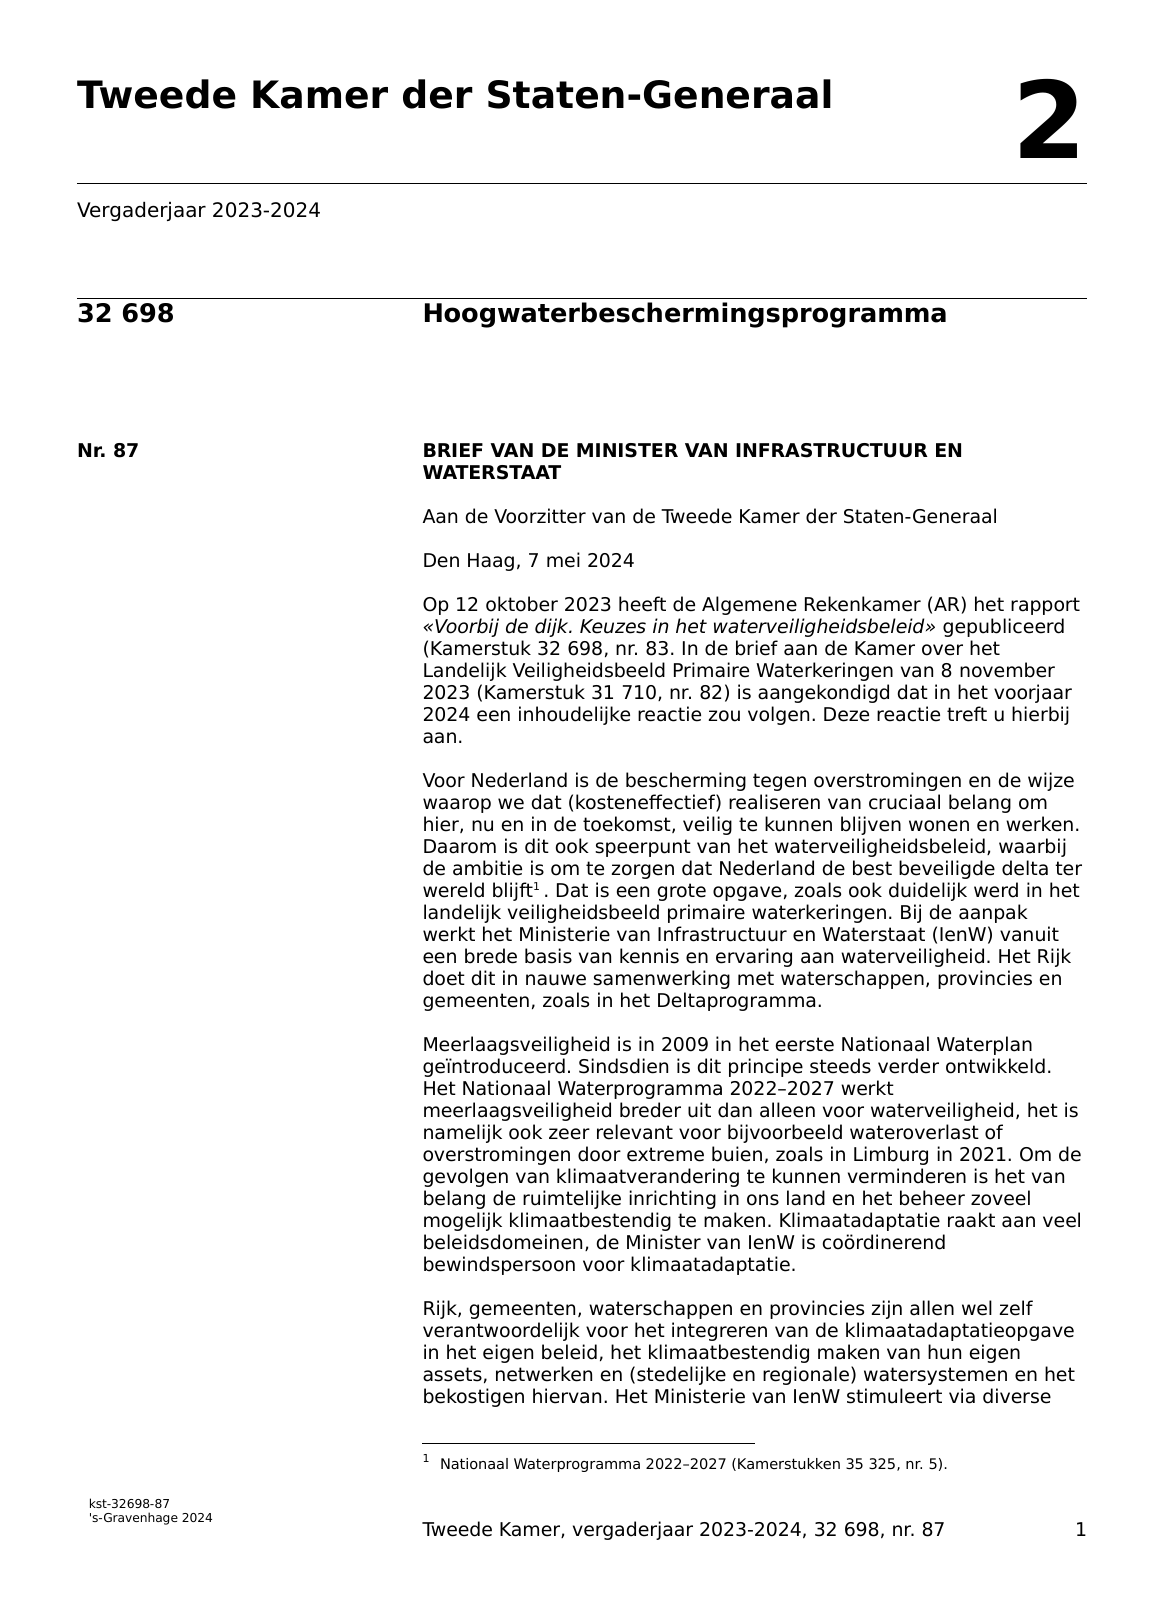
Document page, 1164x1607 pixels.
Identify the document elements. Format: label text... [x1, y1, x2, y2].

subtitle Nr. 87 BRIEF VAN DE MINISTER VAN INFRASTRUCTUUR EN WATERSTAAT [77, 440, 1087, 484]
table_cell Vergaderjaar 2023-2024 [77, 184, 1087, 298]
text Aan de Voorzitter van de Tweede Kamer der Staten-Generaal [422, 506, 1087, 528]
text Voor Nederland is de bescherming tegen overstromingen en de wijze waarop we dat (kosteneffectief) realiseren van cruciaal belang om hier, nu en in de toekomst, veilig te kunnen blijven wonen en werken. Daarom is dit ook speerpunt van het waterveiligheidsbeleid, waarbij de ambitie is om te zorgen dat Nederland de best beveiligde delta ter wereld blijft. Dat is een grote opgave, zoals ook duidelijk werd in het landelijk veiligheidsbeeld primaire waterkeringen. Bij de aanpak werkt het Ministerie van Infrastructuur en Waterstaat (IenW) vanuit een brede basis van kennis en ervaring aan waterveiligheid. Het Rijk doet dit in nauwe samenwerking met waterschappen, provincies en gemeenten, zoals in het Deltaprogramma. [422, 770, 1087, 1012]
table_header Tweede Kamer der Staten-Generaal [77, 59, 886, 183]
text Rijk, gemeenten, waterschappen en provincies zijn allen wel zelf verantwoordelijk voor het integreren van de klimaatadaptatieopgave in het eigen beleid, het klimaatbestendig maken van hun eigen assets, netwerken en (stedelijke en regionale) watersystemen en het bekostigen hiervan. Het Ministerie van IenW stimuleert via diverse [422, 1298, 1087, 1408]
text Op 12 oktober 2023 heeft de Algemene Rekenkamer (AR) het rapport «Voorbij de dijk. Keuzes in het waterveiligheidsbeleid» gepubliceerd (Kamerstuk 32 698, nr. 83. In de brief aan de Kamer over het Landelijk Veiligheidsbeeld Primaire Waterkeringen van 8 november 2023 (Kamerstuk 31 710, nr. 82) is aangekondigd dat in het voorjaar 2024 een inhoudelijke reactie zou volgen. Deze reactie treft u hierbij aan. [422, 594, 1087, 748]
text kst-32698-87 [88, 1497, 323, 1511]
text Meerlaagsveiligheid is in 2009 in het eerste Nationaal Waterplan geïntroduceerd. Sindsdien is dit principe steeds verder ontwikkeld. Het Nationaal Waterprogramma 2022–2027 werkt meerlaagsveiligheid breder uit dan alleen voor waterveiligheid, het is namelijk ook zeer relevant voor bijvoorbeeld wateroverlast of overstromingen door extreme buien, zoals in Limburg in 2021. Om de gevolgen van klimaatverandering te kunnen verminderen is het van belang de ruimtelijke inrichting in ons land en het beheer zoveel mogelijk klimaatbestendig te maken. Klimaatadaptatie raakt aan veel beleidsdomeinen, de Minister van IenW is coördinerend bewindspersoon voor klimaatadaptatie. [422, 1034, 1087, 1276]
text 's-Gravenhage 2024 [88, 1511, 323, 1525]
table_header 2 [886, 59, 1087, 183]
text Den Haag, 7 mei 2024 [422, 550, 1087, 572]
subtitle 32 698 Hoogwaterbeschermingsprogramma [77, 299, 1087, 329]
text Nationaal Waterprogramma 2022–2027 (Kamerstukken 35 325, nr. 5). [422, 1452, 1087, 1474]
